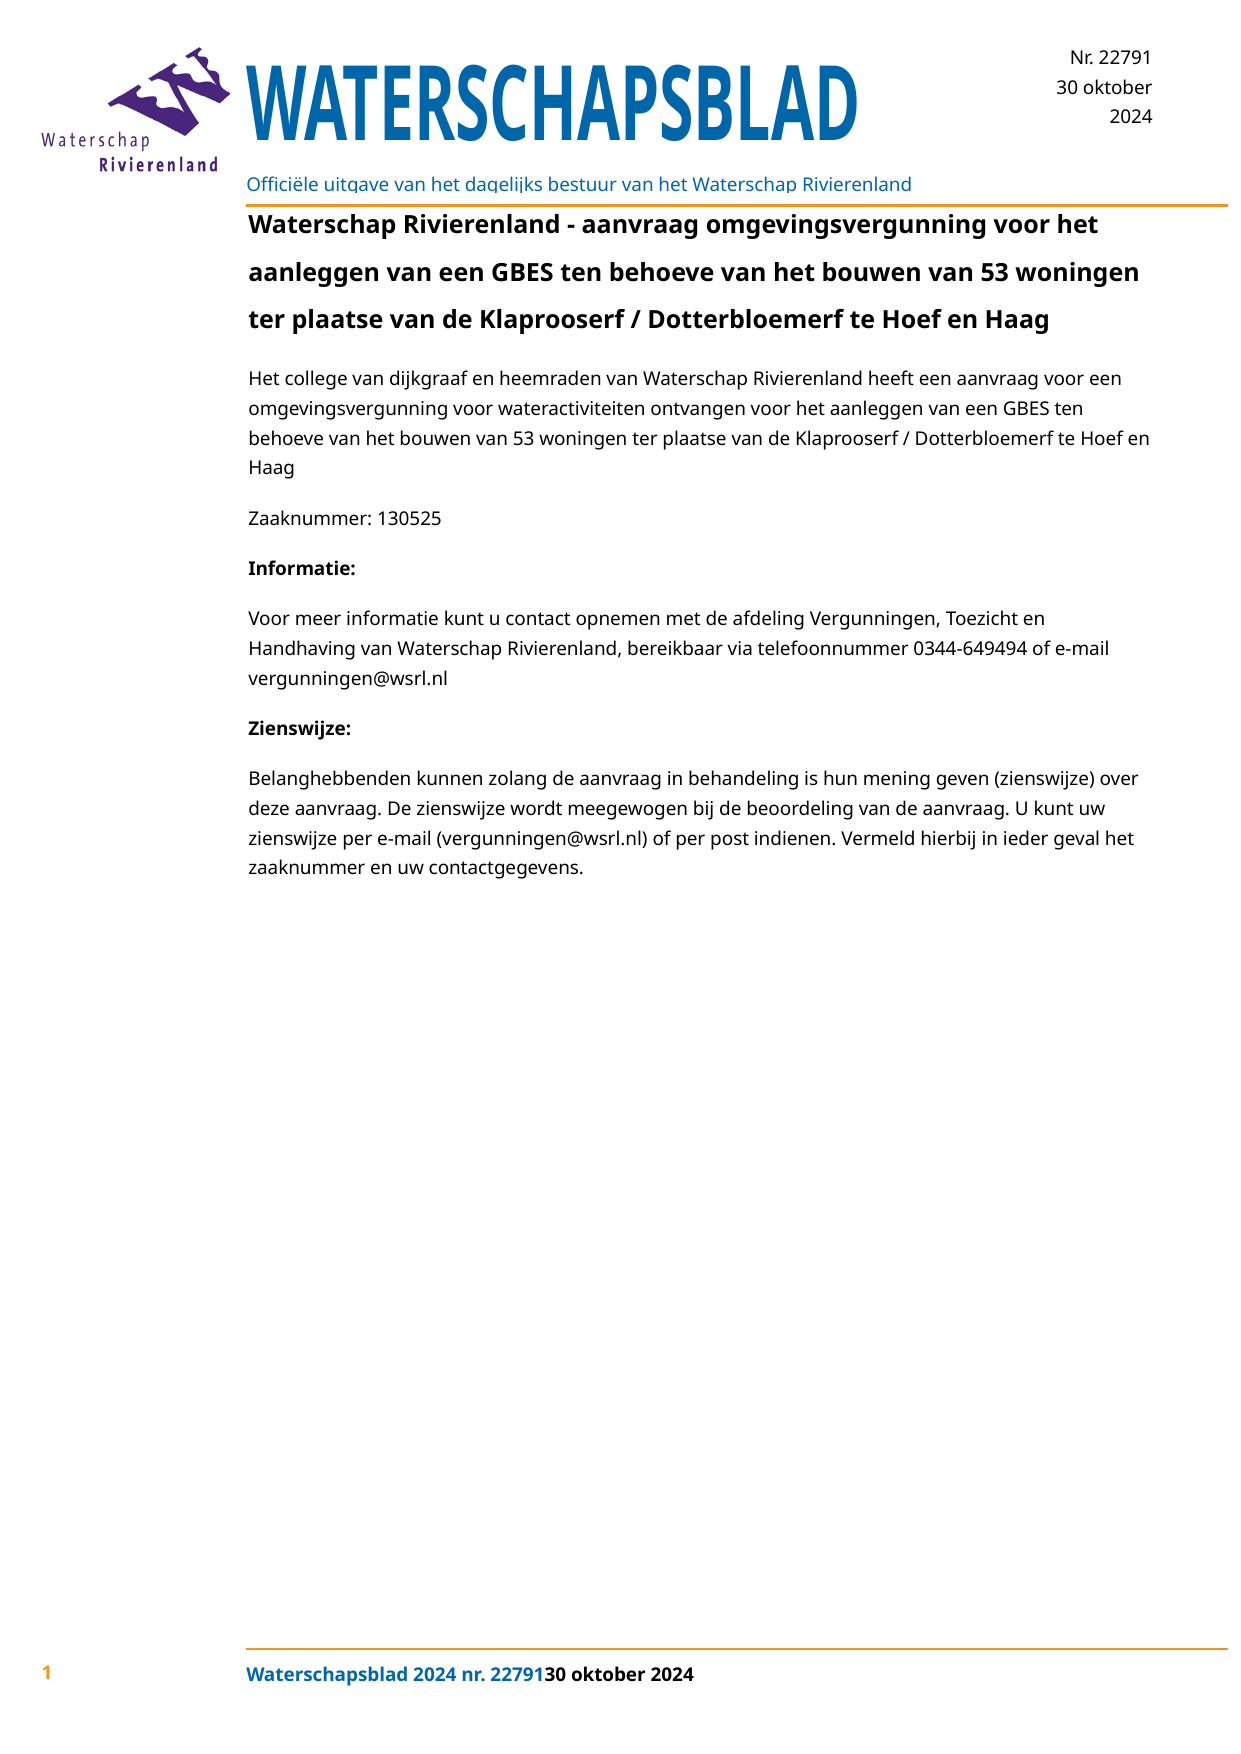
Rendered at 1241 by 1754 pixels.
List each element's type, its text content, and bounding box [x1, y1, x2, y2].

text Zaaknummer: 130525 [248, 505, 1152, 530]
text Waterschap Rivierenland - aanvraag omgevingsvergunning voor het aanleggen van een GBES ten behoeve van het bouwen van 53 woningen ter plaatse van de Klaprooserf / Dotterbloemerf te Hoef en Haag [248, 207, 1152, 336]
text Voor meer informatie kunt u contact opnemen met de afdeling Vergunningen, Toezicht en Handhaving van Waterschap Rivierenland, bereikbaar via telefoonnummer 0344-649494 of e-mail vergunningen@wsrl.nl [248, 606, 1152, 690]
text Het college van dijkgraaf en heemraden van Waterschap Rivierenland heeft een aanvraag voor een omgevingsvergunning voor wateractiviteiten ontvangen voor het aanleggen van een GBES ten behoeve van het bouwen van 53 woningen ter plaatse van de Klaprooserf / Dotterbloemerf te Hoef en Haag [248, 366, 1152, 480]
text Belanghebbenden kunnen zolang de aanvraag in behandeling is hun mening geven (zienswijze) over deze aanvraag. De zienswijze wordt meegewogen bij de beoordeling van de aanvraag. U kunt uw zienswijze per e-mail (vergunningen@wsrl.nl) of per post indienen. Vermeld hierbij in ieder geval het zaaknummer en uw contactgegevens. [248, 766, 1152, 880]
picture [41, 47, 231, 172]
text Informatie: [248, 555, 1152, 581]
text Zienswijze: [248, 715, 1152, 741]
